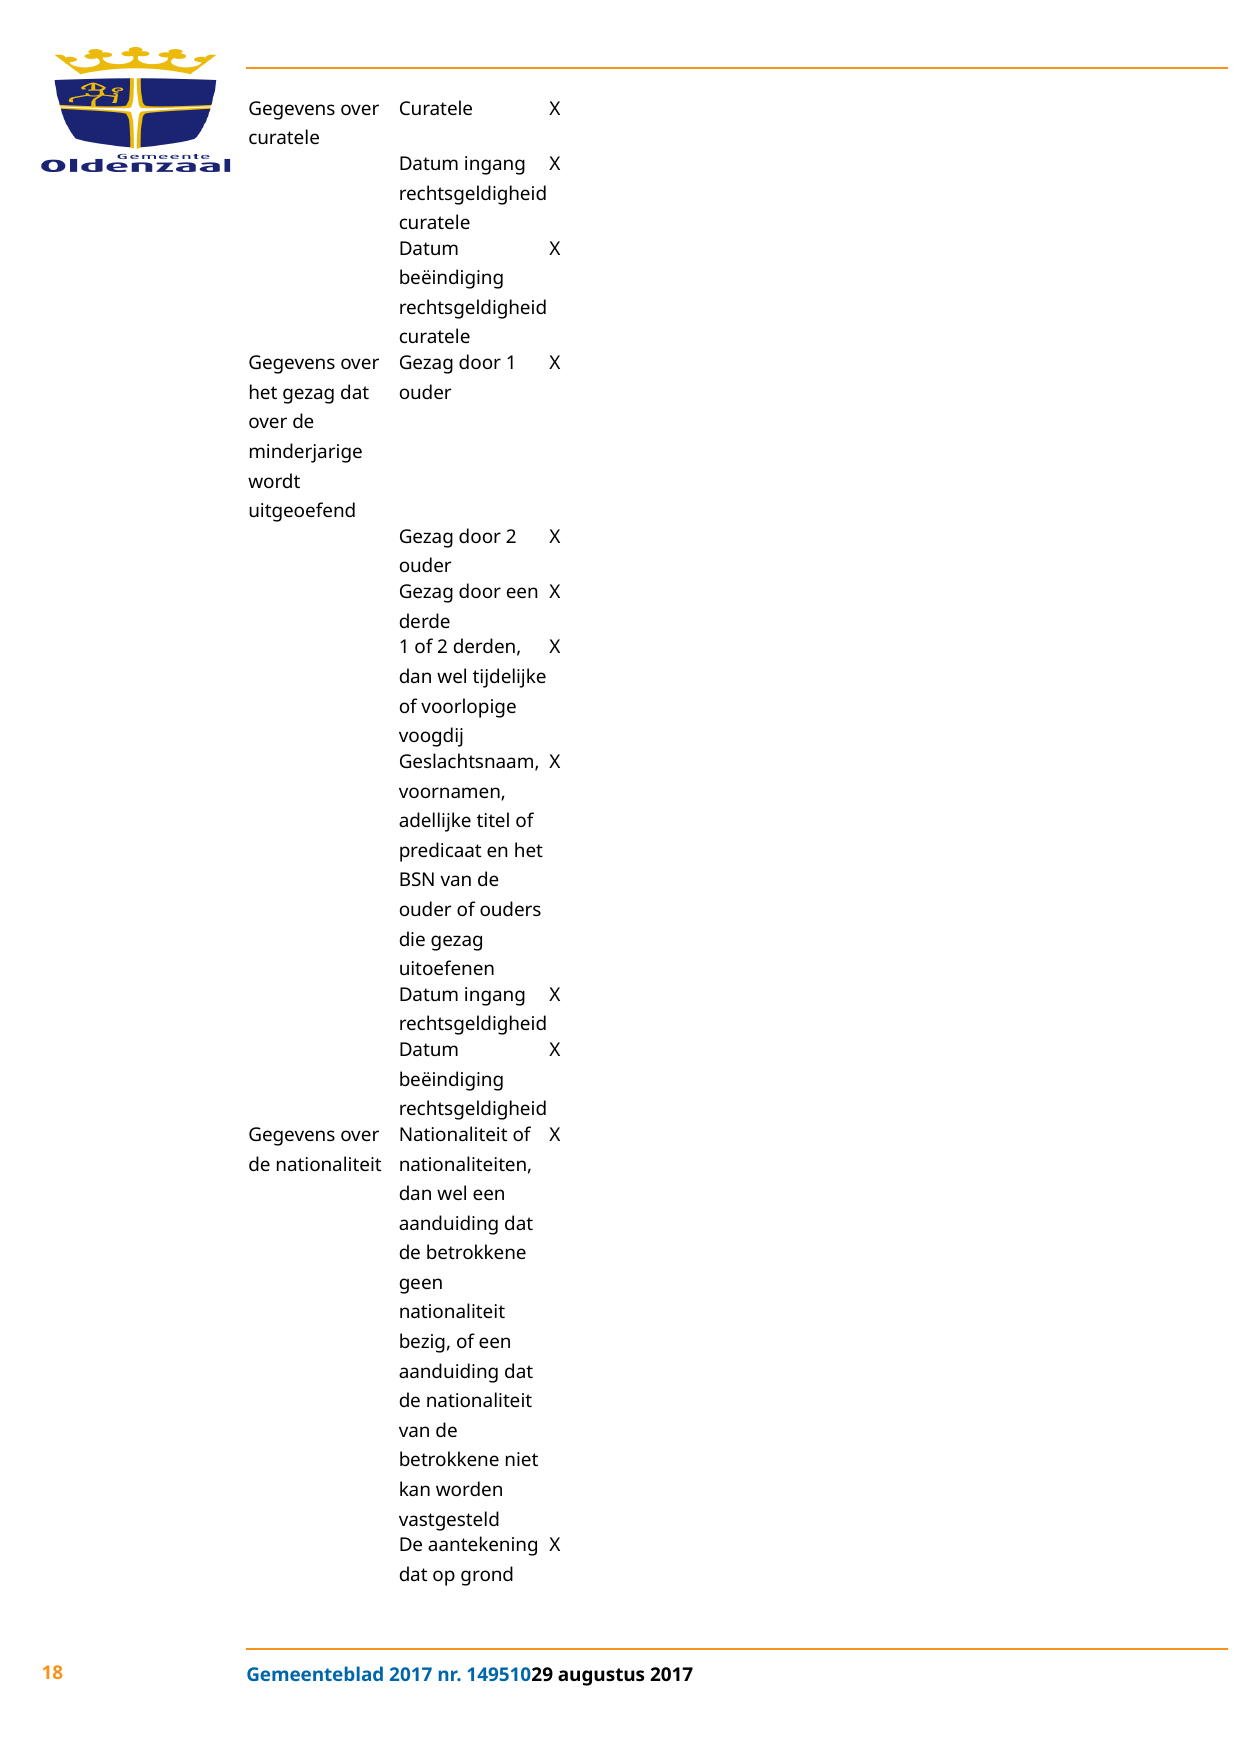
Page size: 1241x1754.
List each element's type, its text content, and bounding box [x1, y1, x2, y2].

table_cell [850, 981, 1001, 1036]
table_cell X [549, 235, 700, 349]
table_cell [700, 95, 850, 150]
table_cell Gezag door 2 ouder [399, 523, 549, 578]
table_cell Gezag door een derde [399, 579, 549, 634]
table_cell [1001, 1036, 1152, 1121]
table_cell [1001, 150, 1152, 235]
table_cell [1001, 523, 1152, 578]
table_cell Datum beëindiging rechtsgeldigheid [399, 1036, 549, 1121]
table_cell [700, 634, 850, 748]
table_cell X [549, 523, 700, 578]
table_cell [1001, 1121, 1152, 1532]
table_cell Datum beëindiging rechtsgeldigheid curatele [399, 235, 549, 349]
table_cell 1 of 2 derden, dan wel tijdelijke of voorlopige voogdij [399, 634, 549, 748]
table_cell Datum ingang rechtsgeldigheid [399, 981, 549, 1036]
table_cell [700, 350, 850, 523]
table_cell X [549, 1121, 700, 1532]
table_cell [850, 1121, 1001, 1532]
table_cell [700, 150, 850, 235]
table_cell [1001, 579, 1152, 634]
table_cell [248, 579, 398, 634]
table_cell Gegevens over curatele [248, 95, 398, 150]
table_cell [1001, 981, 1152, 1036]
table_cell [1001, 350, 1152, 523]
table_cell [248, 523, 398, 578]
table_cell Gegevens over het gezag dat over de minderjarige wordt uitgeoefend [248, 350, 398, 523]
table_cell [850, 1036, 1001, 1121]
table_cell Geslachtsnaam, voornamen, adellijke titel of predicaat en het BSN van de ouder of ouders die gezag uitoefenen [399, 748, 549, 981]
table_cell X [549, 579, 700, 634]
table_cell [248, 748, 398, 981]
table_cell [248, 150, 398, 235]
table_cell [850, 579, 1001, 634]
table_cell [850, 634, 1001, 748]
table_cell [850, 350, 1001, 523]
picture [41, 47, 231, 172]
table_cell [700, 981, 850, 1036]
table_cell Gezag door 1 ouder [399, 350, 549, 523]
table_cell [700, 1532, 850, 1587]
table_cell X [549, 1532, 700, 1587]
table_cell [248, 1532, 398, 1587]
table_cell [850, 95, 1001, 150]
table_cell X [549, 350, 700, 523]
table_cell Nationaliteit of nationaliteiten, dan wel een aanduiding dat de betrokkene geen nationaliteit bezig, of een aanduiding dat de nationaliteit van de betrokkene niet kan worden vastgesteld [399, 1121, 549, 1532]
table_cell [850, 523, 1001, 578]
table_cell [700, 1121, 850, 1532]
table_cell [1001, 1532, 1152, 1587]
table_cell [1001, 748, 1152, 981]
table_cell [248, 981, 398, 1036]
table_cell [248, 235, 398, 349]
table_cell Datum ingang rechtsgeldigheid curatele [399, 150, 549, 235]
table_cell X [549, 1036, 700, 1121]
table_cell De aantekening dat op grond [399, 1532, 549, 1587]
table_cell X [549, 748, 700, 981]
table_cell [700, 235, 850, 349]
table_cell [700, 579, 850, 634]
table_cell X [549, 95, 700, 150]
table_cell [1001, 634, 1152, 748]
table_cell [850, 150, 1001, 235]
table_cell [850, 1532, 1001, 1587]
table_cell X [549, 150, 700, 235]
table_cell X [549, 981, 700, 1036]
table_cell Curatele [399, 95, 549, 150]
table_cell Gegevens over de nationaliteit [248, 1121, 398, 1532]
table_cell [850, 235, 1001, 349]
table_cell [1001, 235, 1152, 349]
table_cell [700, 748, 850, 981]
table_cell X [549, 634, 700, 748]
table_cell [1001, 95, 1152, 150]
table_cell [248, 1036, 398, 1121]
table_cell [700, 1036, 850, 1121]
table_cell [700, 523, 850, 578]
table_cell [248, 634, 398, 748]
table_cell [850, 748, 1001, 981]
